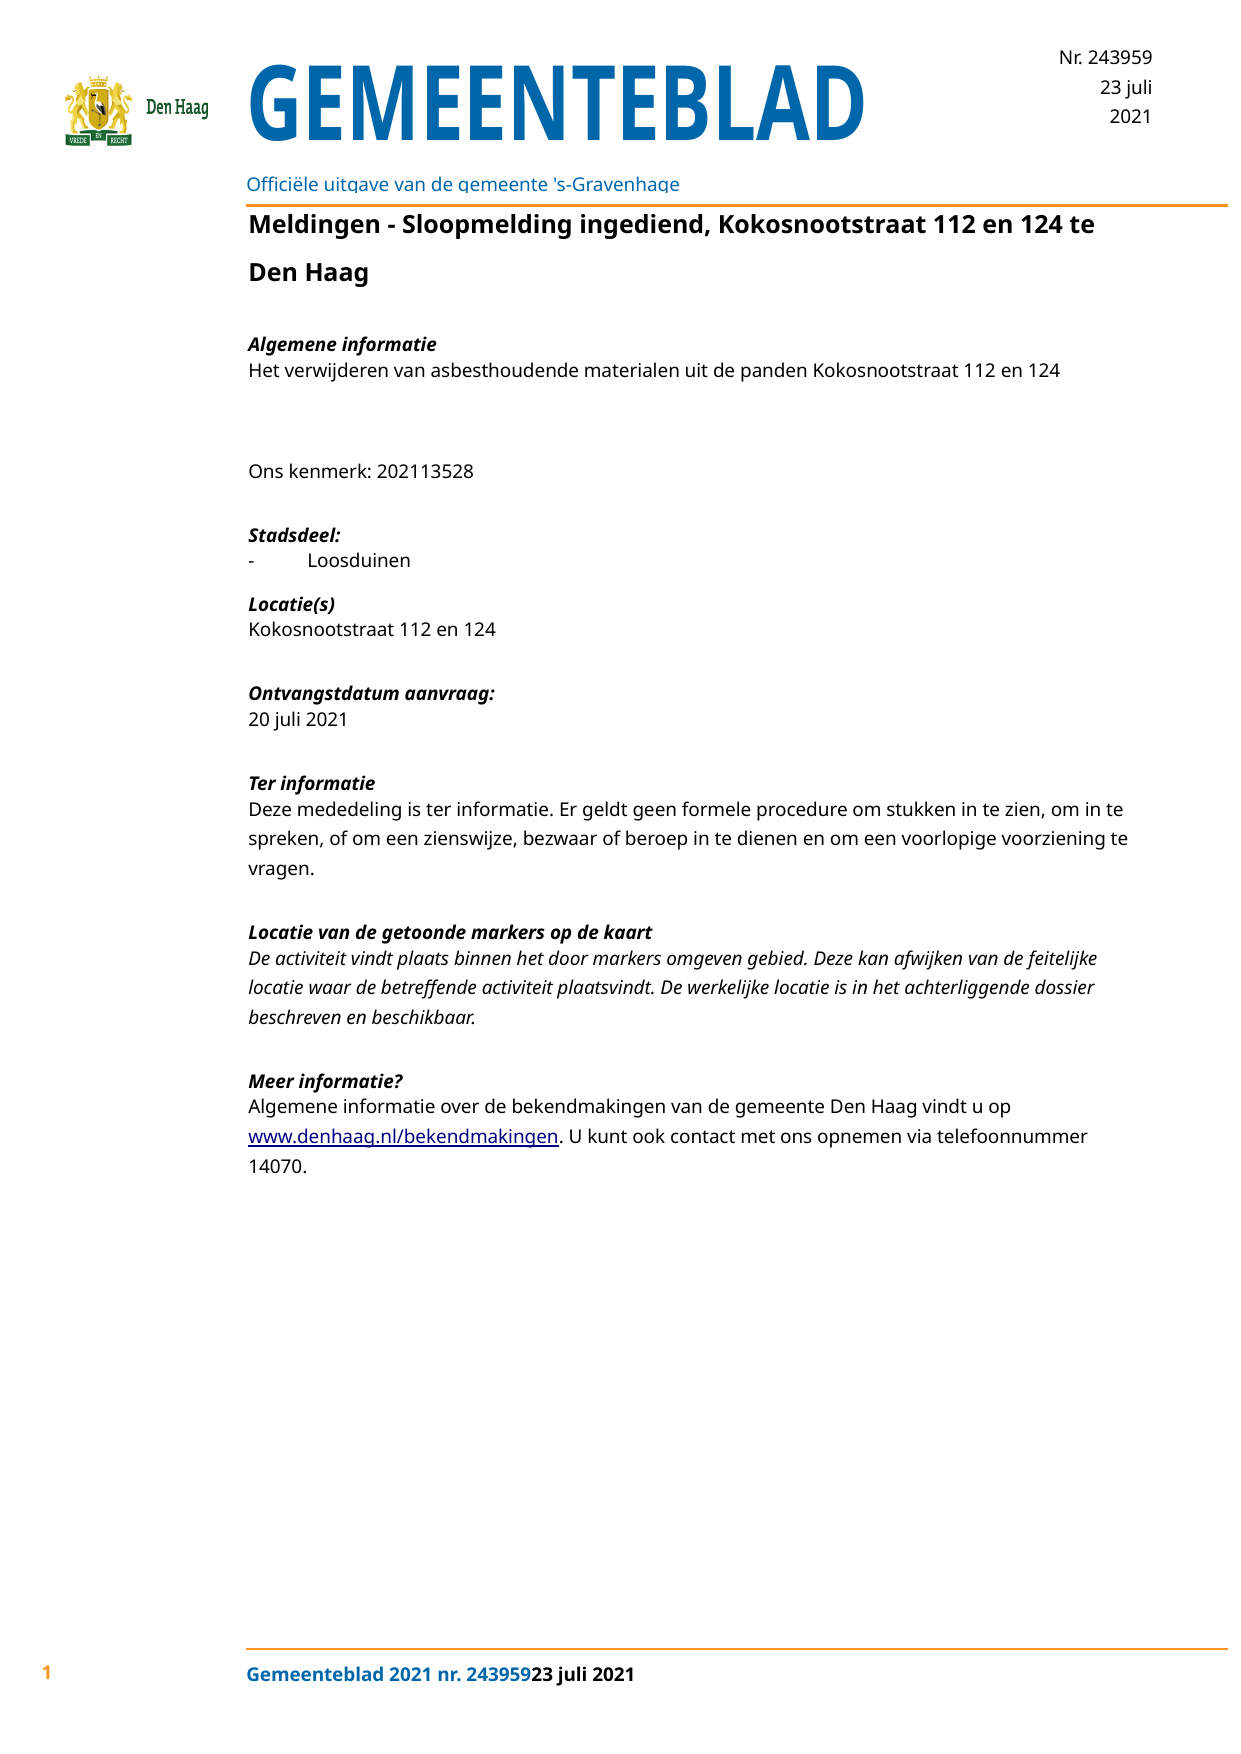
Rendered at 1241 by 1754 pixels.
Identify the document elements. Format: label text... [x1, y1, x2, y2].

text De activiteit vindt plaats binnen het door markers omgeven gebied. Deze kan afwijken van de feitelijke locatie waar de betreffende activiteit plaatsvindt. De werkelijke locatie is in het achterliggende dossier beschreven en beschikbaar. [248, 945, 1152, 1030]
text Meldingen - Sloopmelding ingediend, Kokosnootstraat 112 en 124 te Den Haag [248, 207, 1152, 288]
text Ons kenmerk: 202113528 [248, 458, 1152, 484]
text Algemene informatie over de bekendmakingen van de gemeente Den Haag vindt u op www.denhaag.nl/bekendmakingen. U kunt ook contact met ons opnemen via telefoonnummer 14070. [248, 1094, 1152, 1178]
text Stadsdeel: [248, 522, 1152, 548]
text Meer informatie? [248, 1068, 1152, 1094]
text Ontvangstdatum aanvraag: [248, 681, 1152, 706]
text Algemene informatie [248, 331, 1152, 357]
text Locatie(s) [248, 591, 1152, 617]
text 20 juli 2021 [248, 706, 1152, 732]
text Kokosnootstraat 112 en 124 [248, 617, 1152, 642]
list Loosduinen [248, 548, 1152, 573]
text Deze mededeling is ter informatie. Er geldt geen formele procedure om stukken in te zien, om in te spreken, of om een zienswijze, bezwaar of beroep in te dienen en om een voorlopige voorziening te vragen. [248, 796, 1152, 881]
text Locatie van de getoonde markers op de kaart [248, 919, 1152, 945]
picture [41, 47, 231, 172]
text Het verwijderen van asbesthoudende materialen uit de panden Kokosnootstraat 112 en 124 [248, 357, 1152, 383]
text Ter informatie [248, 770, 1152, 796]
